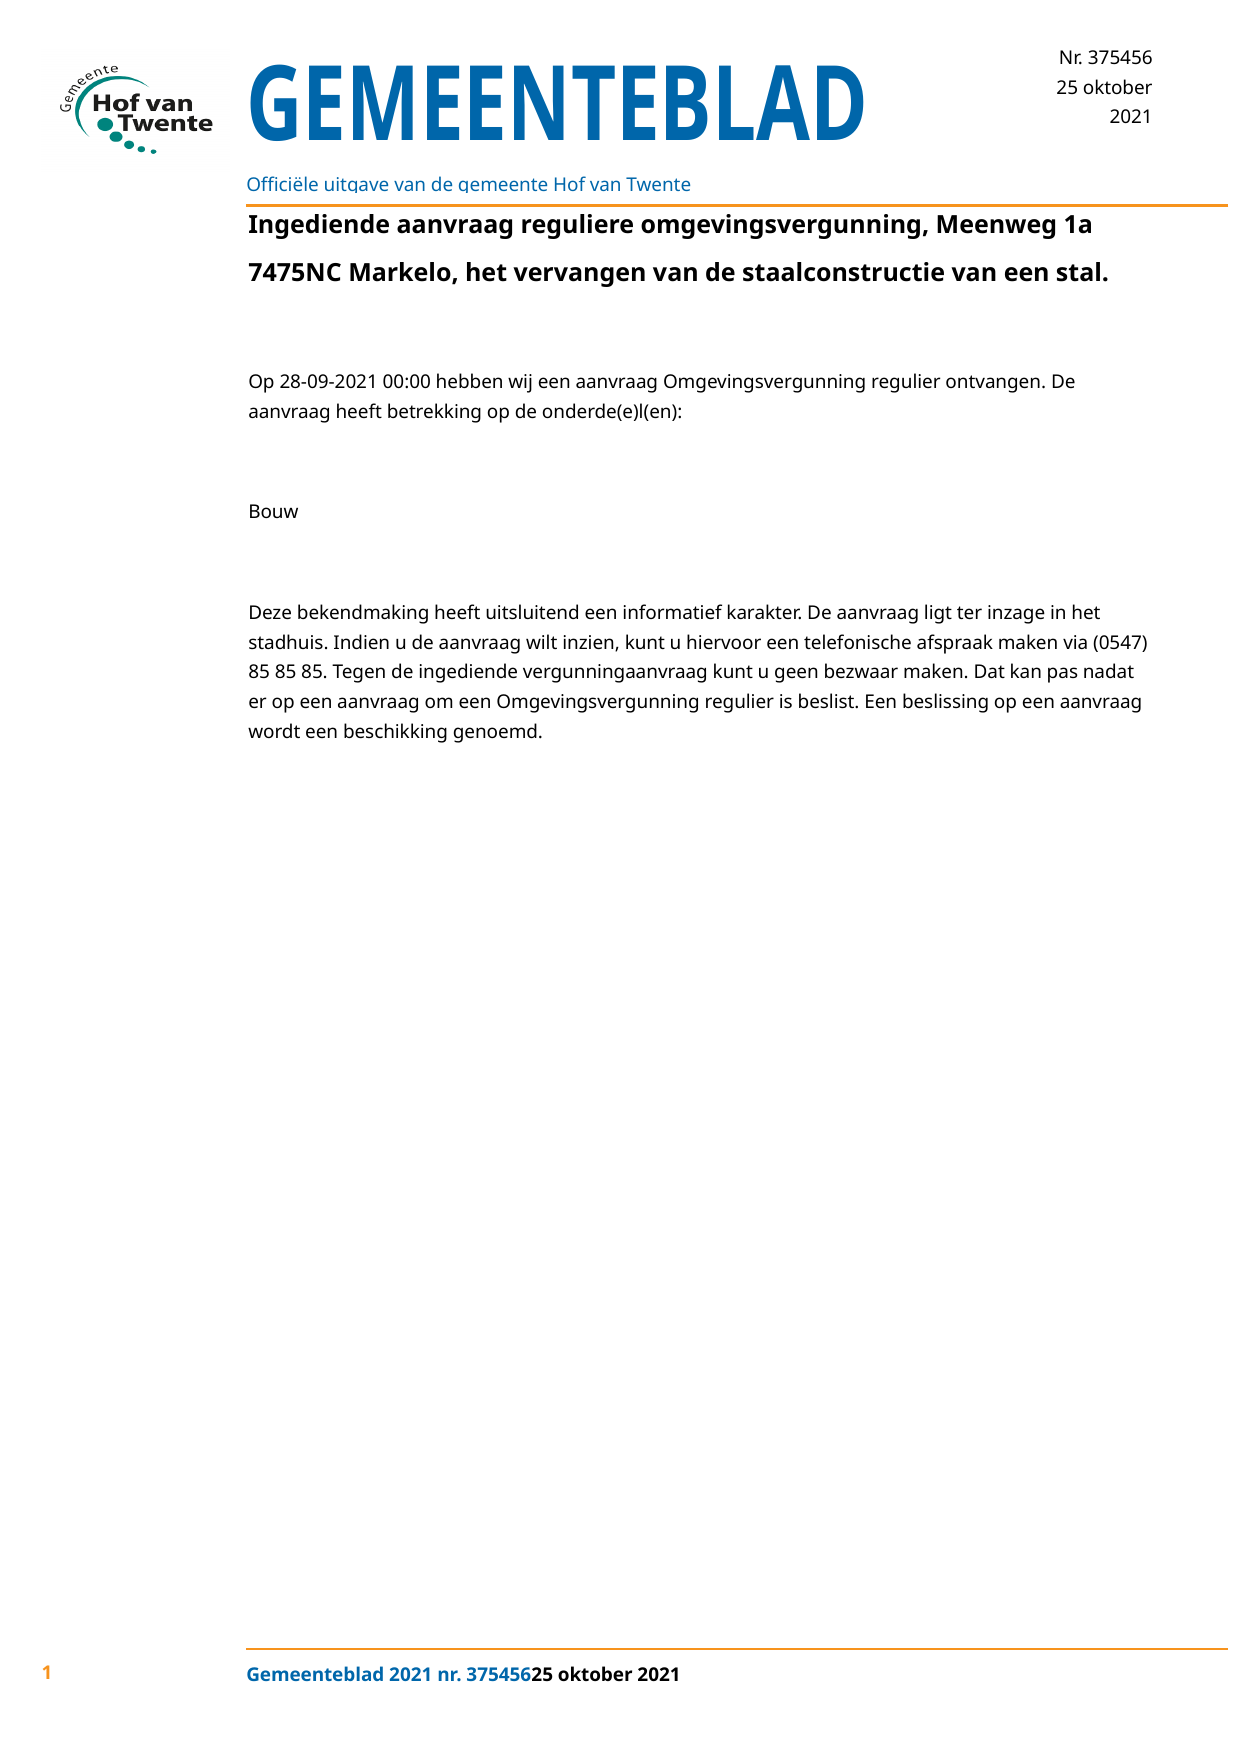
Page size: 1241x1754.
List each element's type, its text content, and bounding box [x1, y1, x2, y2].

text Ingediende aanvraag reguliere omgevingsvergunning, Meenweg 1a 7475NC Markelo, het vervangen van de staalconstructie van een stal. [248, 207, 1152, 288]
text Op 28-09-2021 00:00 hebben wij een aanvraag Omgevingsvergunning regulier ontvangen. De aanvraag heeft betrekking op de onderde(e)l(en): [248, 368, 1152, 424]
text Deze bekendmaking heeft uitsluitend een informatief karakter. De aanvraag ligt ter inzage in het stadhuis. Indien u de aanvraag wilt inzien, kunt u hiervoor een telefonische afspraak maken via (0547) 85 85 85. Tegen de ingediende vergunningaanvraag kunt u geen bezwaar maken. Dat kan pas nadat er op een aanvraag om een Omgevingsvergunning regulier is beslist. Een beslissing op een aanvraag wordt een beschikking genoemd. [248, 599, 1152, 744]
text Bouw [248, 499, 1152, 524]
picture [41, 47, 231, 172]
